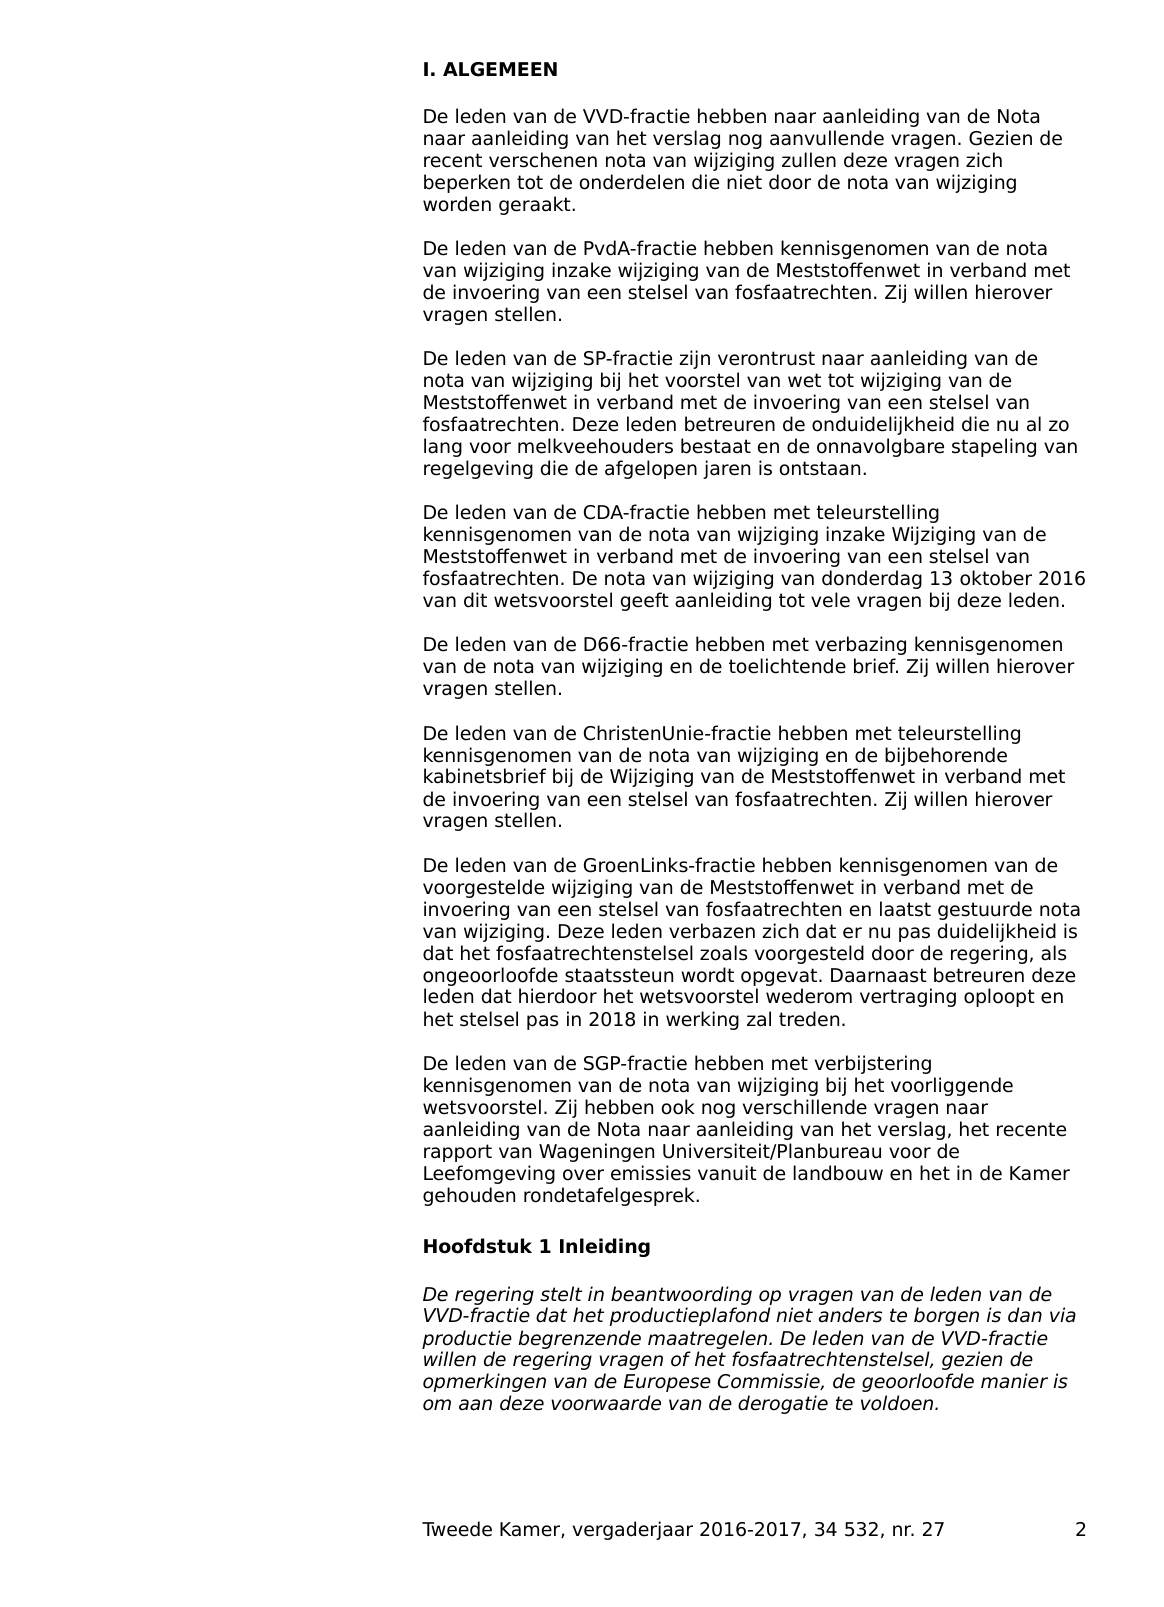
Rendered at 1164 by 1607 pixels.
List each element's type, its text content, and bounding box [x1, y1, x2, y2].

text De leden van de VVD-fractie hebben naar aanleiding van de Nota naar aanleiding van het verslag nog aanvullende vragen. Gezien de recent verschenen nota van wijziging zullen deze vragen zich beperken tot de onderdelen die niet door de nota van wijziging worden geraakt. [422, 106, 1087, 216]
text De leden van de SGP-fractie hebben met verbijstering kennisgenomen van de nota van wijziging bij het voorliggende wetsvoorstel. Zij hebben ook nog verschillende vragen naar aanleiding van de Nota naar aanleiding van het verslag, het recente rapport van Wageningen Universiteit/Planbureau voor de Leefomgeving over emissies vanuit de landbouw en het in de Kamer gehouden rondetafelgesprek. [422, 1053, 1087, 1206]
subtitle Hoofdstuk 1 Inleiding [422, 1236, 1087, 1258]
text De leden van de ChristenUnie-fractie hebben met teleurstelling kennisgenomen van de nota van wijziging en de bijbehorende kabinetsbrief bij de Wijziging van de Meststoffenwet in verband met de invoering van een stelsel van fosfaatrechten. Zij willen hierover vragen stellen. [422, 722, 1087, 832]
text De leden van de PvdA-fractie hebben kennisgenomen van de nota van wijziging inzake wijziging van de Meststoffenwet in verband met de invoering van een stelsel van fosfaatrechten. Zij willen hierover vragen stellen. [422, 238, 1087, 326]
subtitle I. ALGEMEEN [422, 59, 1087, 81]
text De regering stelt in beantwoording op vragen van de leden van de VVD-fractie dat het productieplafond niet anders te borgen is dan via productie begrenzende maatregelen. De leden van de VVD-fractie willen de regering vragen of het fosfaatrechtenstelsel, gezien de opmerkingen van de Europese Commissie, de geoorloofde manier is om aan deze voorwaarde van de derogatie te voldoen. [422, 1283, 1087, 1415]
text De leden van de CDA-fractie hebben met teleurstelling kennisgenomen van de nota van wijziging inzake Wijziging van de Meststoffenwet in verband met de invoering van een stelsel van fosfaatrechten. De nota van wijziging van donderdag 13 oktober 2016 van dit wetsvoorstel geeft aanleiding tot vele vragen bij deze leden. [422, 502, 1087, 612]
text De leden van de D66-fractie hebben met verbazing kennisgenomen van de nota van wijziging en de toelichtende brief. Zij willen hierover vragen stellen. [422, 634, 1087, 700]
text De leden van de GroenLinks-fractie hebben kennisgenomen van de voorgestelde wijziging van de Meststoffenwet in verband met de invoering van een stelsel van fosfaatrechten en laatst gestuurde nota van wijziging. Deze leden verbazen zich dat er nu pas duidelijkheid is dat het fosfaatrechtenstelsel zoals voorgesteld door de regering, als ongeoorloofde staatssteun wordt opgevat. Daarnaast betreuren deze leden dat hierdoor het wetsvoorstel wederom vertraging oploopt en het stelsel pas in 2018 in werking zal treden. [422, 854, 1087, 1030]
text De leden van de SP-fractie zijn verontrust naar aanleiding van de nota van wijziging bij het voorstel van wet tot wijziging van de Meststoffenwet in verband met de invoering van een stelsel van fosfaatrechten. Deze leden betreuren de onduidelijkheid die nu al zo lang voor melkveehouders bestaat en de onnavolgbare stapeling van regelgeving die de afgelopen jaren is ontstaan. [422, 348, 1087, 480]
